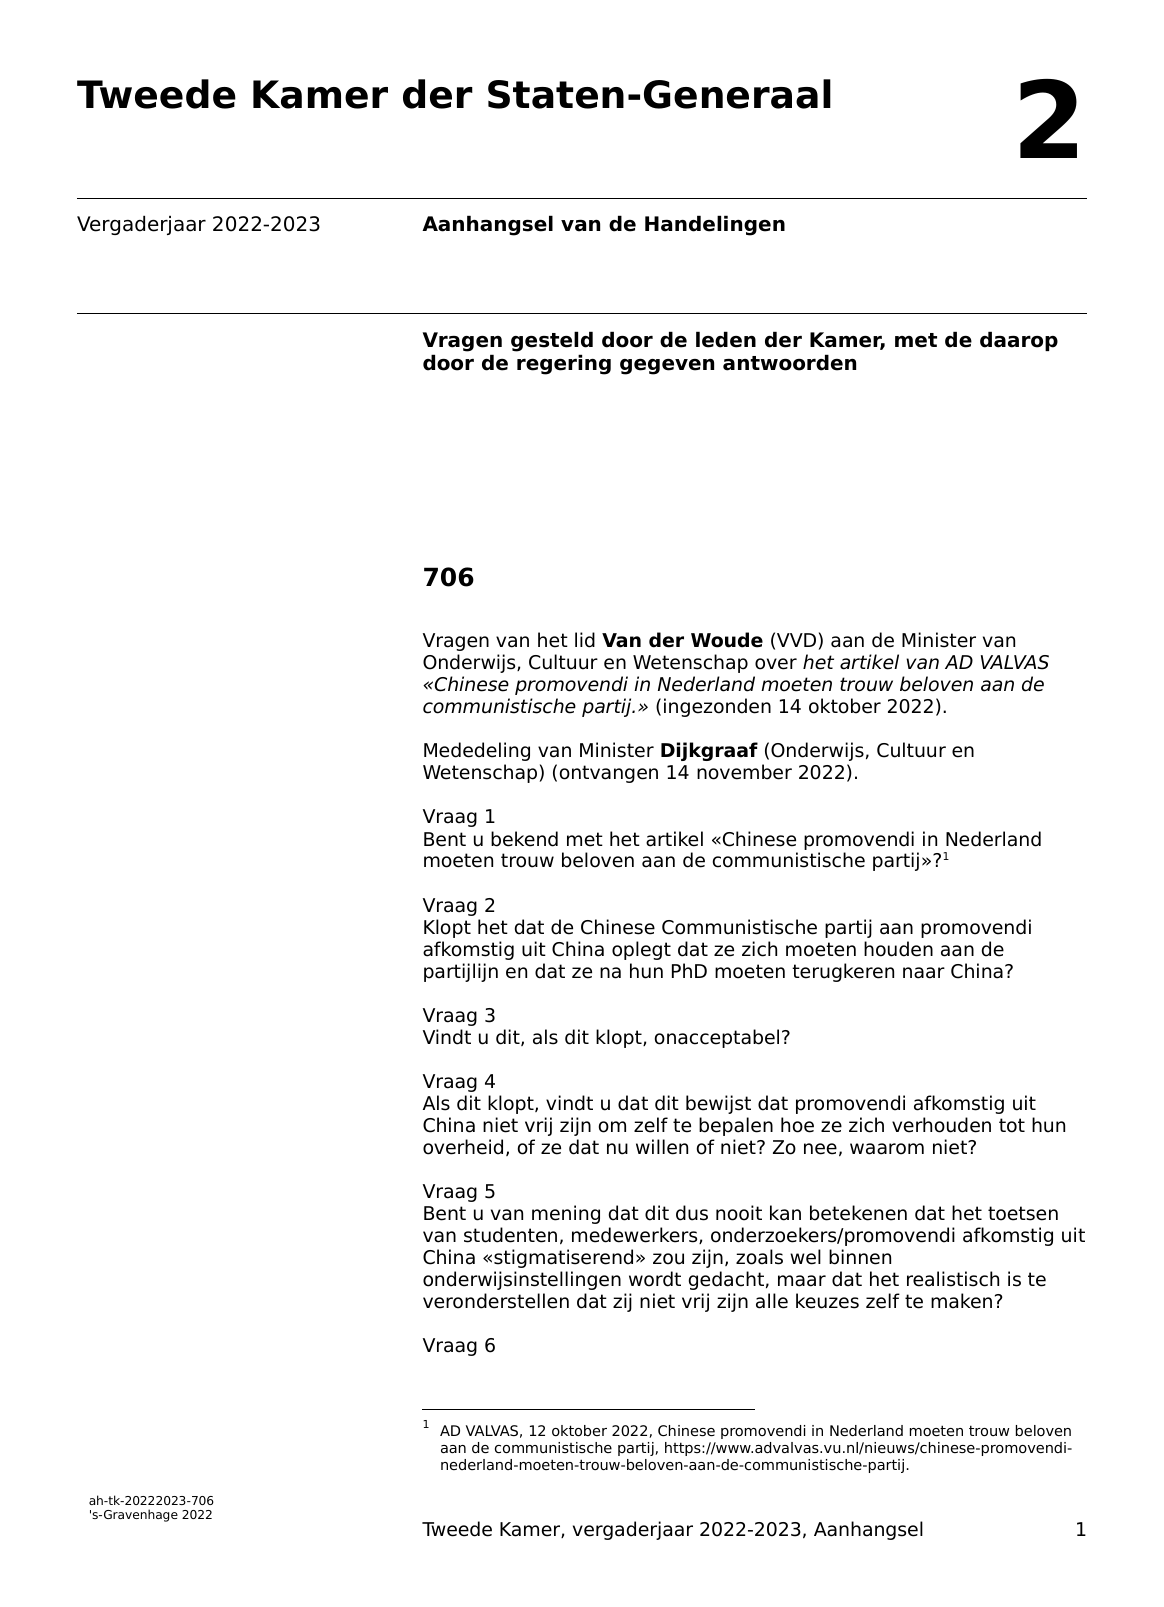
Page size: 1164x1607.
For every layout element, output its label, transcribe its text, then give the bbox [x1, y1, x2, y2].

text Mededeling van Minister Dijkgraaf (Onderwijs, Cultuur en Wetenschap) (ontvangen 14 november 2022). [422, 740, 1087, 784]
text Vragen van het lid Van der Woude (VVD) aan de Minister van Onderwijs, Cultuur en Wetenschap over het artikel van AD VALVAS «Chinese promovendi in Nederland moeten trouw beloven aan de communistische partij.» (ingezonden 14 oktober 2022). [422, 630, 1087, 718]
table_cell Vragen gesteld door de leden der Kamer, met de daarop door de regering gegeven antwoorden [422, 314, 1087, 375]
text AD VALVAS, 12 oktober 2022, Chinese promovendi in Nederland moeten trouw beloven aan de communistische partij, https://www.advalvas.vu.nl/nieuws/chinese-promovendi-nederland-moeten-trouw-beloven-aan-de-communistische-partij. [422, 1418, 1087, 1474]
table_cell Aanhangsel van de Handelingen [422, 199, 1087, 313]
text ah-tk-20222023-706 [88, 1494, 323, 1508]
text Als dit klopt, vindt u dat dit bewijst dat promovendi afkomstig uit China niet vrij zijn om zelf te bepalen hoe ze zich verhouden tot hun overheid, of ze dat nu willen of niet? Zo nee, waarom niet? [422, 1093, 1087, 1159]
text Vraag 2 [422, 894, 1087, 917]
table_cell Vergaderjaar 2022-2023 [77, 199, 422, 313]
table_cell [77, 314, 422, 375]
text 's-Gravenhage 2022 [88, 1508, 323, 1522]
text Vraag 6 [422, 1335, 1087, 1357]
text Vraag 1 [422, 806, 1087, 828]
text Vraag 3 [422, 1005, 1087, 1027]
text Bent u bekend met het artikel «Chinese promovendi in Nederland moeten trouw beloven aan de communistische partij»? [422, 828, 1087, 872]
table_header 2 [886, 59, 1087, 198]
text Vraag 4 [422, 1071, 1087, 1093]
text Klopt het dat de Chinese Communistische partij aan promovendi afkomstig uit China oplegt dat ze zich moeten houden aan de partijlijn en dat ze na hun PhD moeten terugkeren naar China? [422, 917, 1087, 982]
text Bent u van mening dat dit dus nooit kan betekenen dat het toetsen van studenten, medewerkers, onderzoekers/promovendi afkomstig uit China «stigmatiserend» zou zijn, zoals wel binnen onderwijsinstellingen wordt gedacht, maar dat het realistisch is te veronderstellen dat zij niet vrij zijn alle keuzes zelf te maken? [422, 1203, 1087, 1313]
text Vindt u dit, als dit klopt, onacceptabel? [422, 1027, 1087, 1049]
text Vraag 5 [422, 1181, 1087, 1203]
table_header Tweede Kamer der Staten-Generaal [77, 59, 886, 198]
text 706 [422, 563, 1087, 592]
